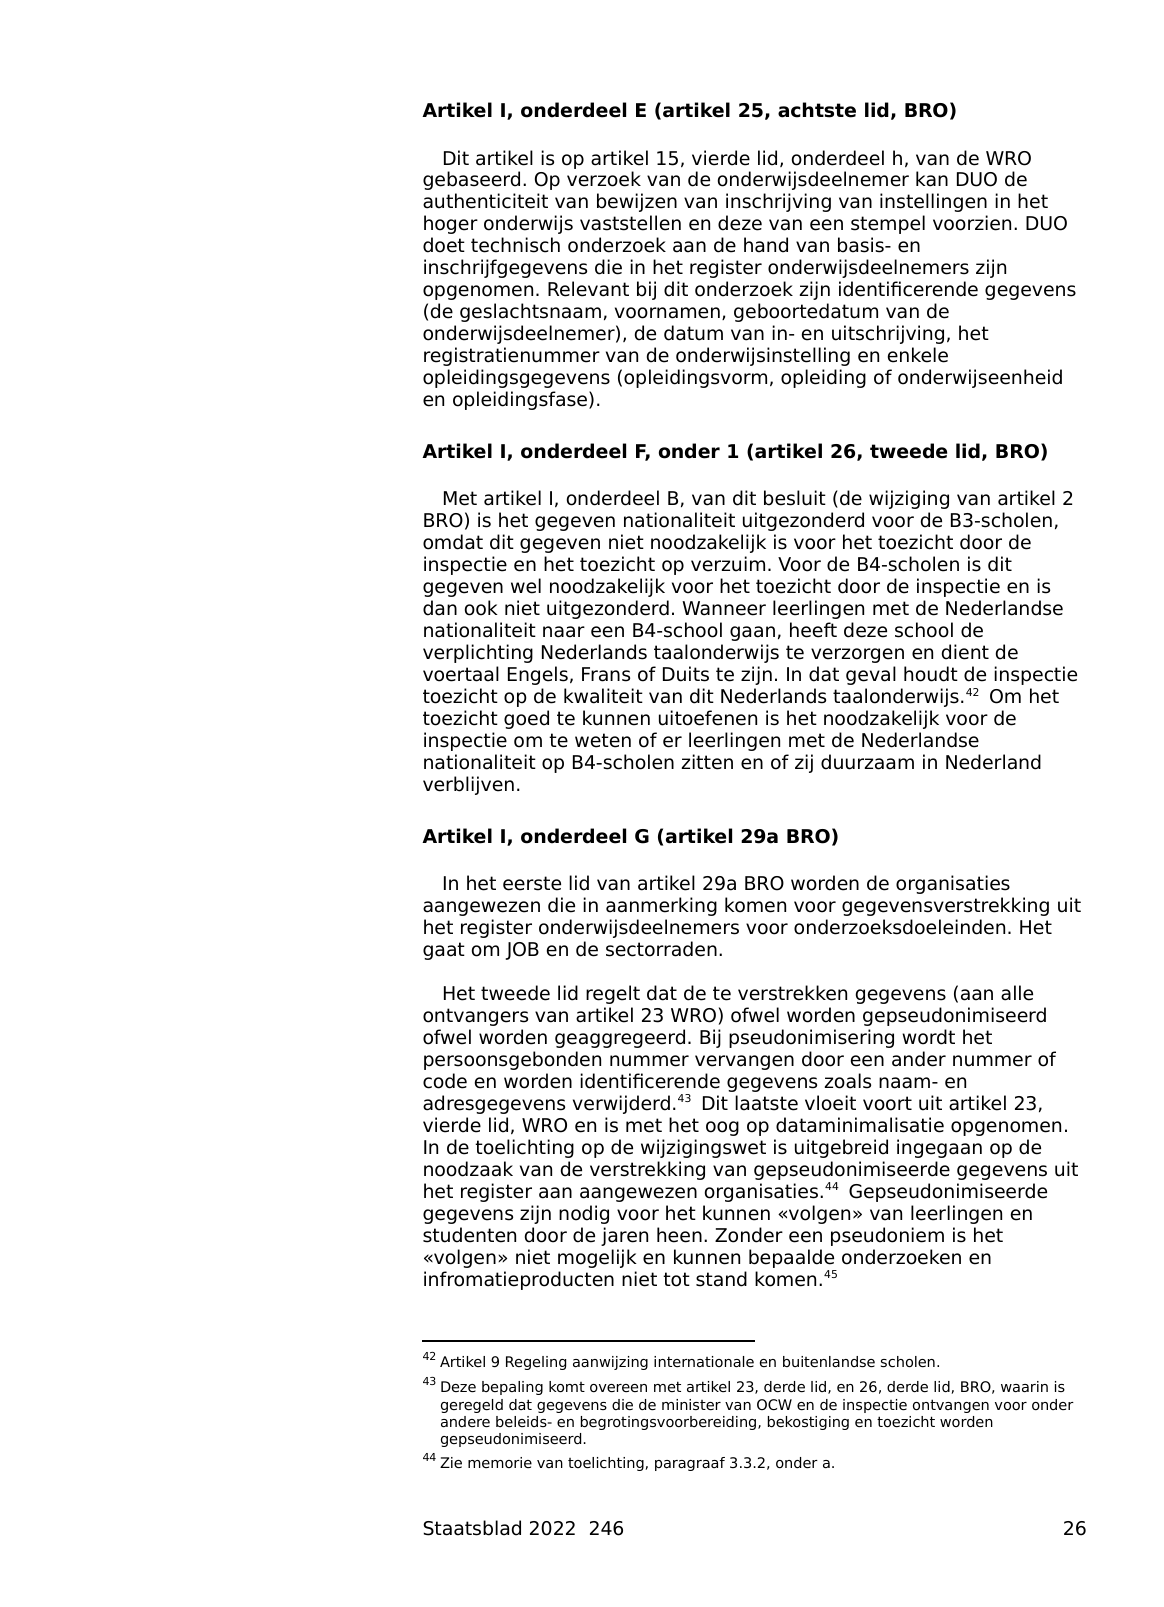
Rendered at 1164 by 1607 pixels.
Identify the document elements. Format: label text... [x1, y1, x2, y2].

text Dit artikel is op artikel 15, vierde lid, onderdeel h, van de WRO gebaseerd. Op verzoek van de onderwijsdeelnemer kan DUO de authenticiteit van bewijzen van inschrijving van instellingen in het hoger onderwijs vaststellen en deze van een stempel voorzien. DUO doet technisch onderzoek aan de hand van basis- en inschrijfgegevens die in het register onderwijsdeelnemers zijn opgenomen. Relevant bij dit onderzoek zijn identificerende gegevens (de geslachtsnaam, voornamen, geboortedatum van de onderwijsdeelnemer), de datum van in- en uitschrijving, het registratienummer van de onderwijsinstelling en enkele opleidingsgegevens (opleidingsvorm, opleiding of onderwijseenheid en opleidingsfase). [422, 147, 1087, 411]
text Artikel 9 Regeling aanwijzing internationale en buitenlandse scholen. [422, 1350, 1087, 1372]
subtitle Artikel I, onderdeel G (artikel 29a BRO) [422, 826, 1087, 848]
subtitle Artikel I, onderdeel F, onder 1 (artikel 26, tweede lid, BRO) [422, 441, 1087, 463]
text Het tweede lid regelt dat de te verstrekken gegevens (aan alle ontvangers van artikel 23 WRO) ofwel worden gepseudonimiseerd ofwel worden geaggregeerd. Bij pseudonimisering wordt het persoonsgebonden nummer vervangen door een ander nummer of code en worden identificerende gegevens zoals naam- en adresgegevens verwijderd. Dit laatste vloeit voort uit artikel 23, vierde lid, WRO en is met het oog op dataminimalisatie opgenomen. In de toelichting op de wijzigingswet is uitgebreid ingegaan op de noodzaak van de verstrekking van gepseudonimiseerde gegevens uit het register aan aangewezen organisaties. Gepseudonimiseerde gegevens zijn nodig voor het kunnen «volgen» van leerlingen en studenten door de jaren heen. Zonder een pseudoniem is het «volgen» niet mogelijk en kunnen bepaalde onderzoeken en infromatieproducten niet tot stand komen. [422, 983, 1087, 1291]
text Deze bepaling komt overeen met artikel 23, derde lid, en 26, derde lid, BRO, waarin is geregeld dat gegevens die de minister van OCW en de inspectie ontvangen voor onder andere beleids- en begrotingsvoorbereiding, bekostiging en toezicht worden gepseudonimiseerd. [422, 1375, 1087, 1448]
text In het eerste lid van artikel 29a BRO worden de organisaties aangewezen die in aanmerking komen voor gegevensverstrekking uit het register onderwijsdeelnemers voor onderzoeksdoeleinden. Het gaat om JOB en de sectorraden. [422, 873, 1087, 961]
text Met artikel I, onderdeel B, van dit besluit (de wijziging van artikel 2 BRO) is het gegeven nationaliteit uitgezonderd voor de B3-scholen, omdat dit gegeven niet noodzakelijk is voor het toezicht door de inspectie en het toezicht op verzuim. Voor de B4-scholen is dit gegeven wel noodzakelijk voor het toezicht door de inspectie en is dan ook niet uitgezonderd. Wanneer leerlingen met de Nederlandse nationaliteit naar een B4-school gaan, heeft deze school de verplichting Nederlands taalonderwijs te verzorgen en dient de voertaal Engels, Frans of Duits te zijn. In dat geval houdt de inspectie toezicht op de kwaliteit van dit Nederlands taalonderwijs. Om het toezicht goed te kunnen uitoefenen is het noodzakelijk voor de inspectie om te weten of er leerlingen met de Nederlandse nationaliteit op B4-scholen zitten en of zij duurzaam in Nederland verblijven. [422, 488, 1087, 796]
subtitle Artikel I, onderdeel E (artikel 25, achtste lid, BRO) [422, 100, 1087, 122]
text Zie memorie van toelichting, paragraaf 3.3.2, onder a. [422, 1451, 1087, 1473]
